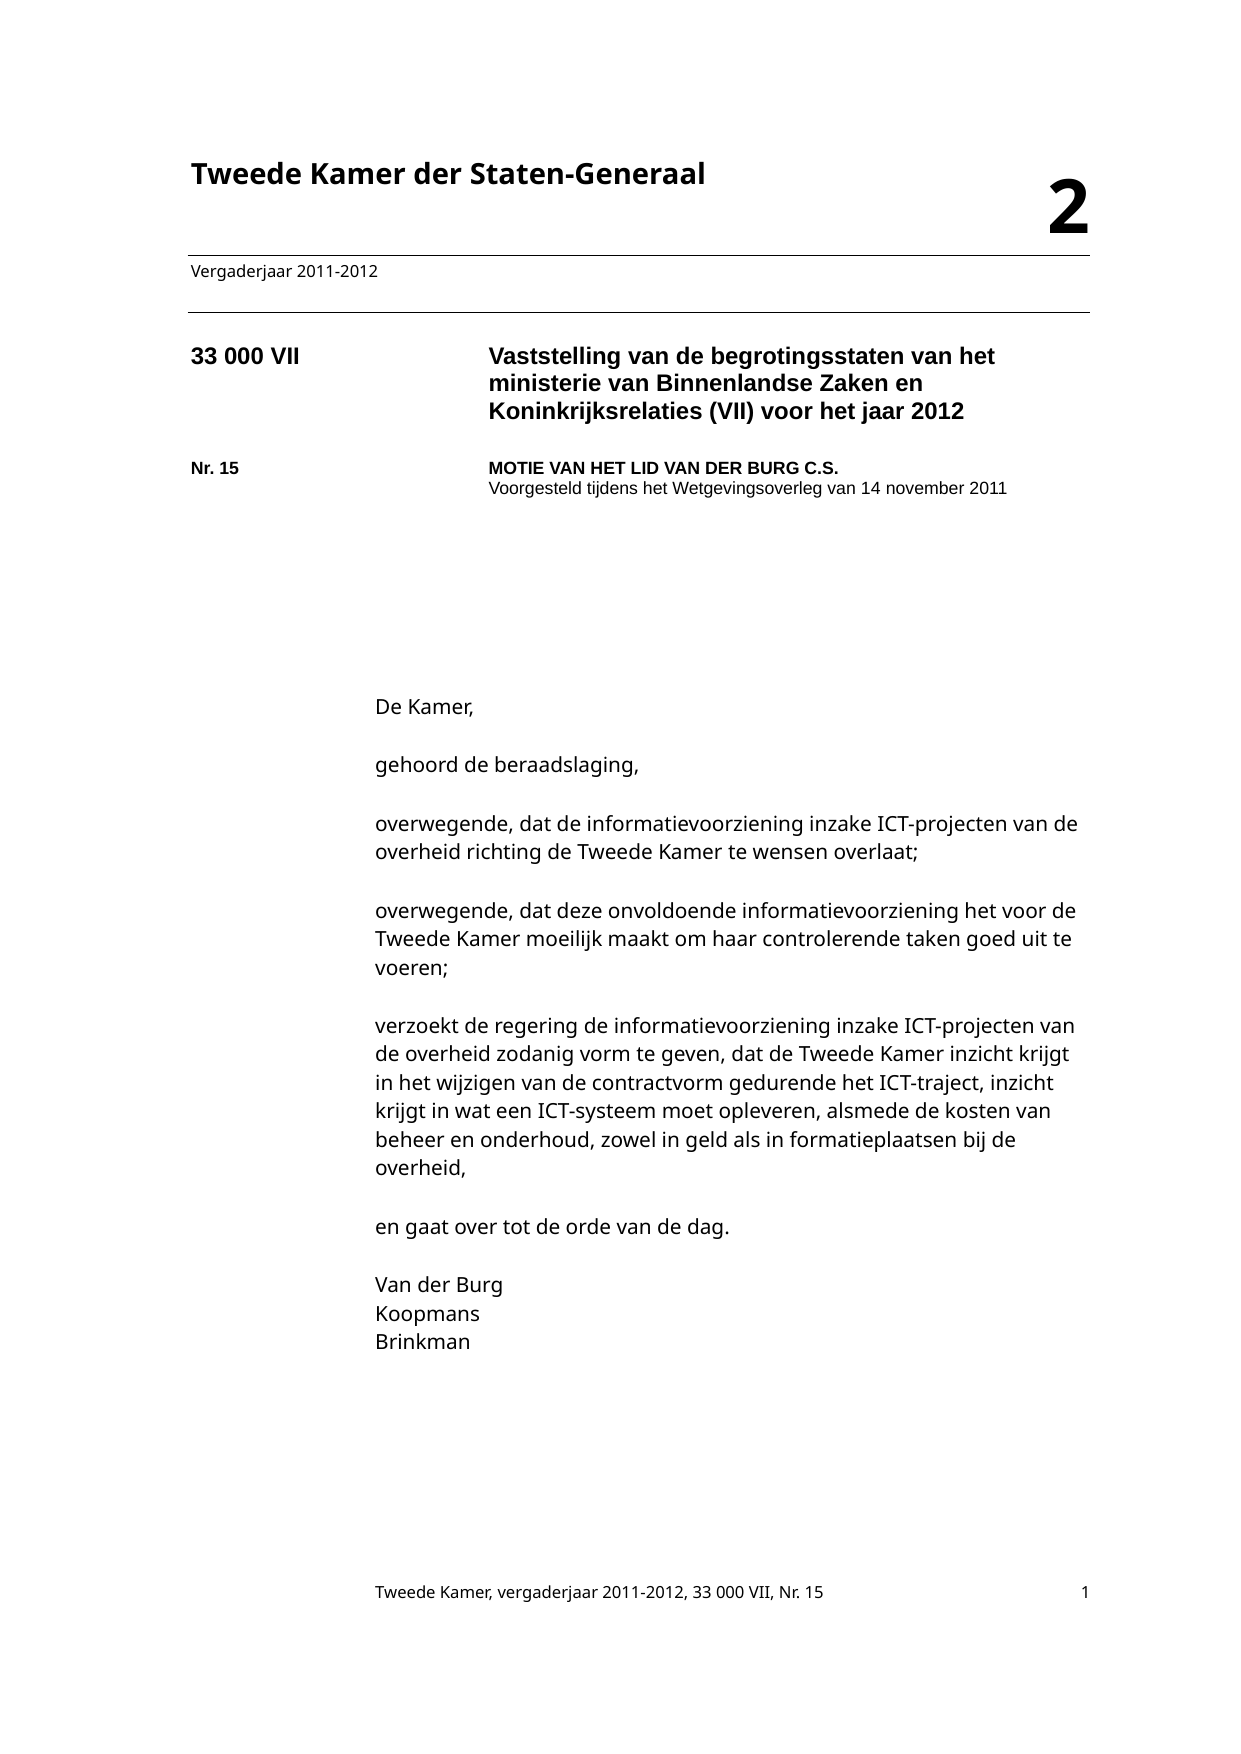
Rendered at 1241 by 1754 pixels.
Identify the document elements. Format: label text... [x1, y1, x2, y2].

table_cell 33 000 VII [188, 339, 485, 454]
table_cell MOTIE VAN HET LID VAN DER BURG C.S. Voorgesteld tijdens het Wetgevingsoverleg van 14 november 2011 [485, 455, 1090, 573]
text De Kamer, [375, 692, 1090, 721]
text overwegende, dat de informatievoorziening inzake ICT-projecten van de overheid richting de Tweede Kamer te wensen overlaat; [375, 809, 1090, 866]
table_header Tweede Kamer der Staten-Generaal [188, 150, 909, 255]
text en gaat over tot de orde van de dag. [375, 1212, 1090, 1240]
text verzoekt de regering de informatievoorziening inzake ICT-projecten van de overheid zodanig vorm te geven, dat de Tweede Kamer inzicht krijgt in het wijzigen van de contractvorm gedurende het ICT-traject, inzicht krijgt in wat een ICT-systeem moet opleveren, alsmede de kosten van beheer en onderhoud, zowel in geld als in formatieplaatsen bij de overheid, [375, 1011, 1090, 1182]
text Brinkman [375, 1327, 1090, 1356]
text gehoord de beraadslaging, [375, 751, 1090, 779]
text overwegende, dat deze onvoldoende informatievoorziening het voor de Tweede Kamer moeilijk maakt om haar controlerende taken goed uit te voeren; [375, 896, 1090, 981]
table_header 2 [910, 150, 1090, 255]
text Van der Burg [375, 1270, 1090, 1299]
table_cell [485, 313, 1090, 339]
table_cell Vaststelling van de begrotingsstaten van het ministerie van Binnenlandse Zaken en Koninkrijksrelaties (VII) voor het jaar 2012 [485, 339, 1090, 454]
table_cell Vergaderjaar 2011-2012 [188, 256, 485, 312]
text Koopmans [375, 1299, 1090, 1327]
table_cell [485, 256, 1090, 312]
table_cell [188, 313, 485, 339]
table_cell Nr. 15 [188, 455, 485, 573]
